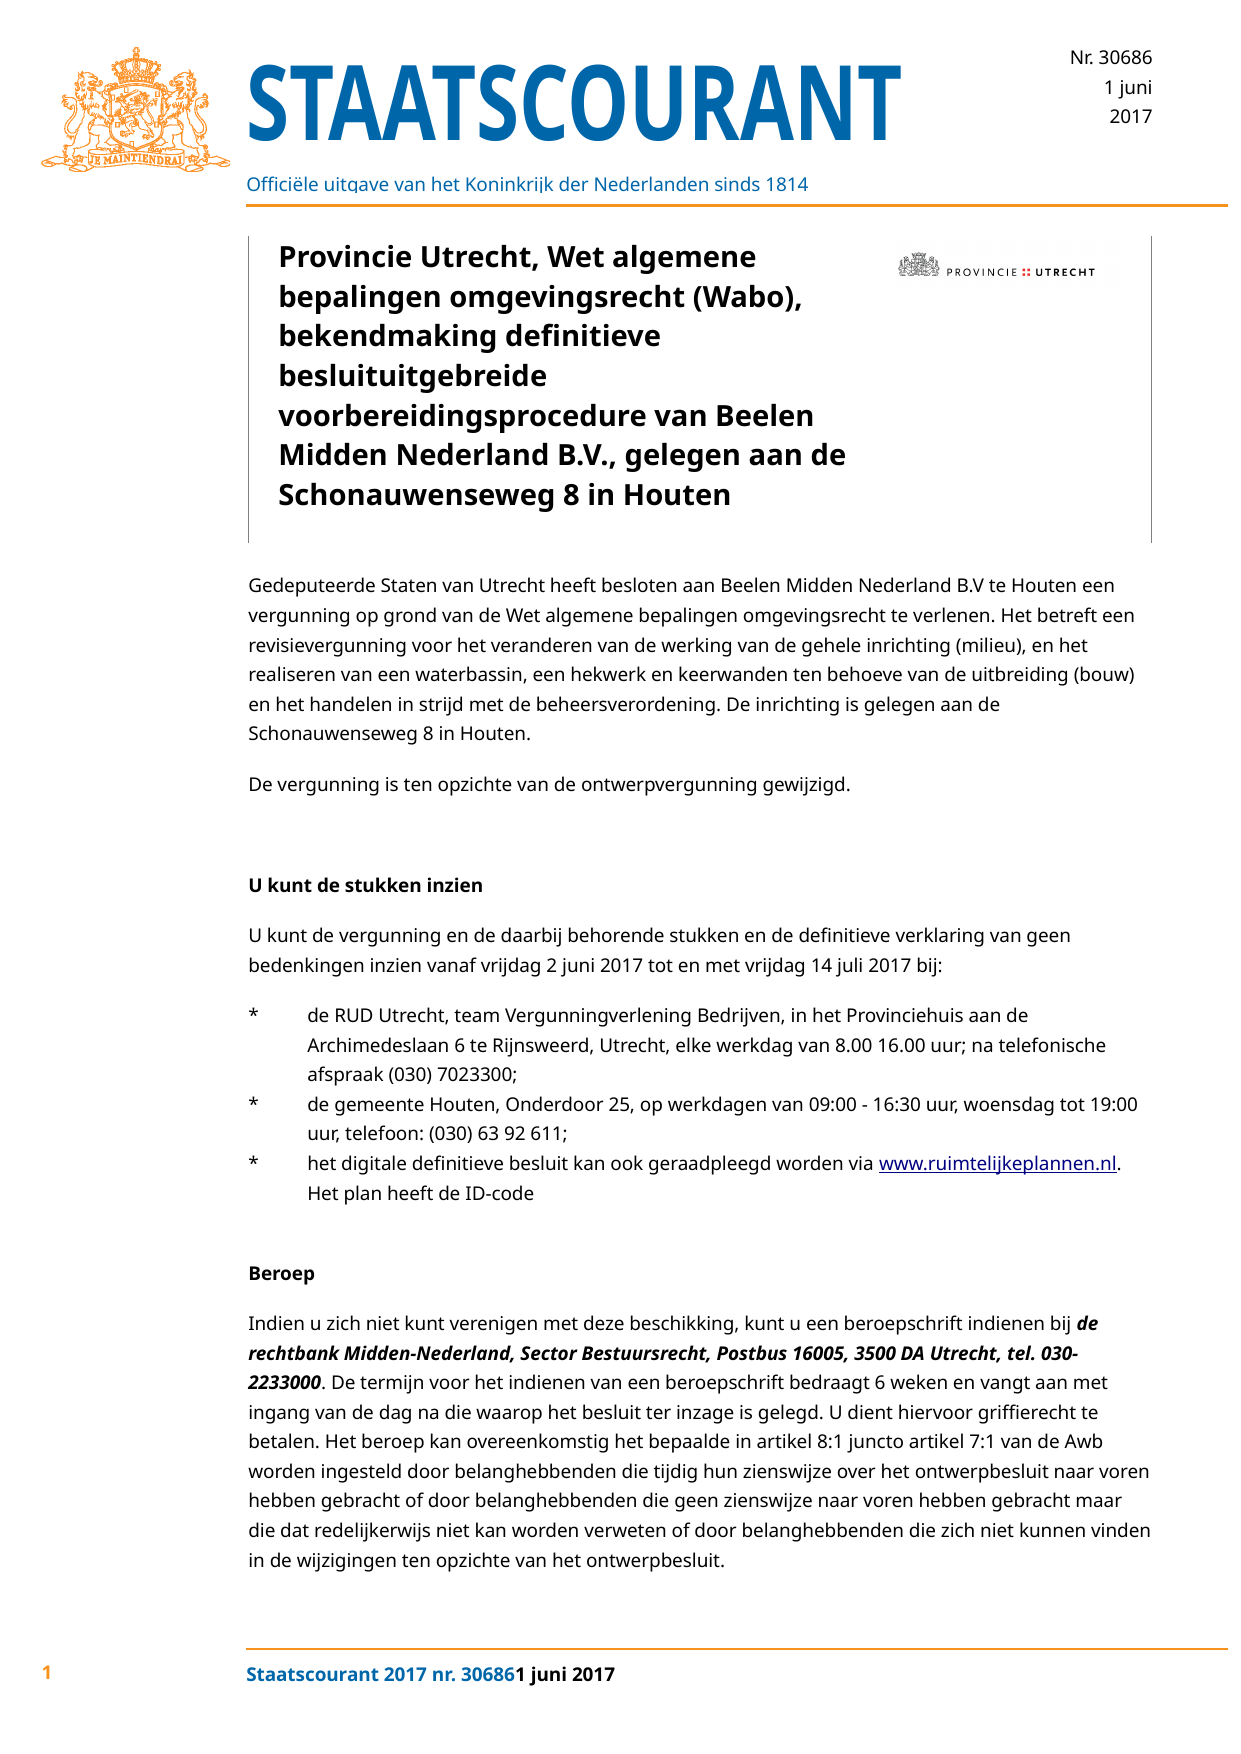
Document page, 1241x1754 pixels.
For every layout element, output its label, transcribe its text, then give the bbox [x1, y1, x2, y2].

list het digitale definitieve besluit kan ook geraadpleegd worden via www.ruimtelijkeplannen.nl. Het plan heeft de ID-code [248, 1150, 1152, 1206]
table_header [850, 236, 1151, 543]
table_header Provincie Utrecht, Wet algemene bepalingen omgevingsrecht (Wabo), bekendmaking definitieve besluituitgebreide voorbereidingsprocedure van Beelen Midden Nederland B.V., gelegen aan de Schonauwenseweg 8 in Houten [249, 236, 850, 543]
text Gedeputeerde Staten van Utrecht heeft besloten aan Beelen Midden Nederland B.V te Houten een vergunning op grond van de Wet algemene bepalingen omgevingsrecht te verlenen. Het betreft een revisievergunning voor het veranderen van de werking van de gehele inrichting (milieu), en het realiseren van een waterbassin, een hekwerk en keerwanden ten behoeve van de uitbreiding (bouw) en het handelen in strijd met de beheersverordening. De inrichting is gelegen aan de Schonauwenseweg 8 in Houten. [248, 573, 1152, 746]
text De vergunning is ten opzichte van de ontwerpvergunning gewijzigd. [248, 771, 1152, 797]
list de gemeente Houten, Onderdoor 25, op werkdagen van 09:00 - 16:30 uur, woensdag tot 19:00 uur, telefoon: (030) 63 92 611; [248, 1091, 1152, 1146]
text Beroep [248, 1260, 1152, 1286]
list de RUD Utrecht, team Vergunningverlening Bedrijven, in het Provinciehuis aan de Archimedeslaan 6 te Rijnsweerd, Utrecht, elke werkdag van 8.00 16.00 uur; na telefonische afspraak (030) 7023300; [248, 1002, 1152, 1087]
picture [882, 236, 1119, 293]
text Indien u zich niet kunt verenigen met deze beschikking, kunt u een beroepschrift indienen bij de rechtbank Midden-Nederland, Sector Bestuursrecht, Postbus 16005, 3500 DA Utrecht, tel. 030-2233000. De termijn voor het indienen van een beroepschrift bedraagt 6 weken en vangt aan met ingang van de dag na die waarop het besluit ter inzage is gelegd. U dient hiervoor griffierecht te betalen. Het beroep kan overeenkomstig het bepaalde in artikel 8:1 juncto artikel 7:1 van de Awb worden ingesteld door belanghebbenden die tijdig hun zienswijze over het ontwerpbesluit naar voren hebben gebracht of door belanghebbenden die geen zienswijze naar voren hebben gebracht maar die dat redelijkerwijs niet kan worden verweten of door belanghebbenden die zich niet kunnen vinden in de wijzigingen ten opzichte van het ontwerpbesluit. [248, 1310, 1152, 1573]
picture [41, 47, 231, 172]
text U kunt de stukken inzien [248, 872, 1152, 898]
text U kunt de vergunning en de daarbij behorende stukken en de definitieve verklaring van geen bedenkingen inzien vanaf vrijdag 2 juni 2017 tot en met vrijdag 14 juli 2017 bij: [248, 922, 1152, 978]
